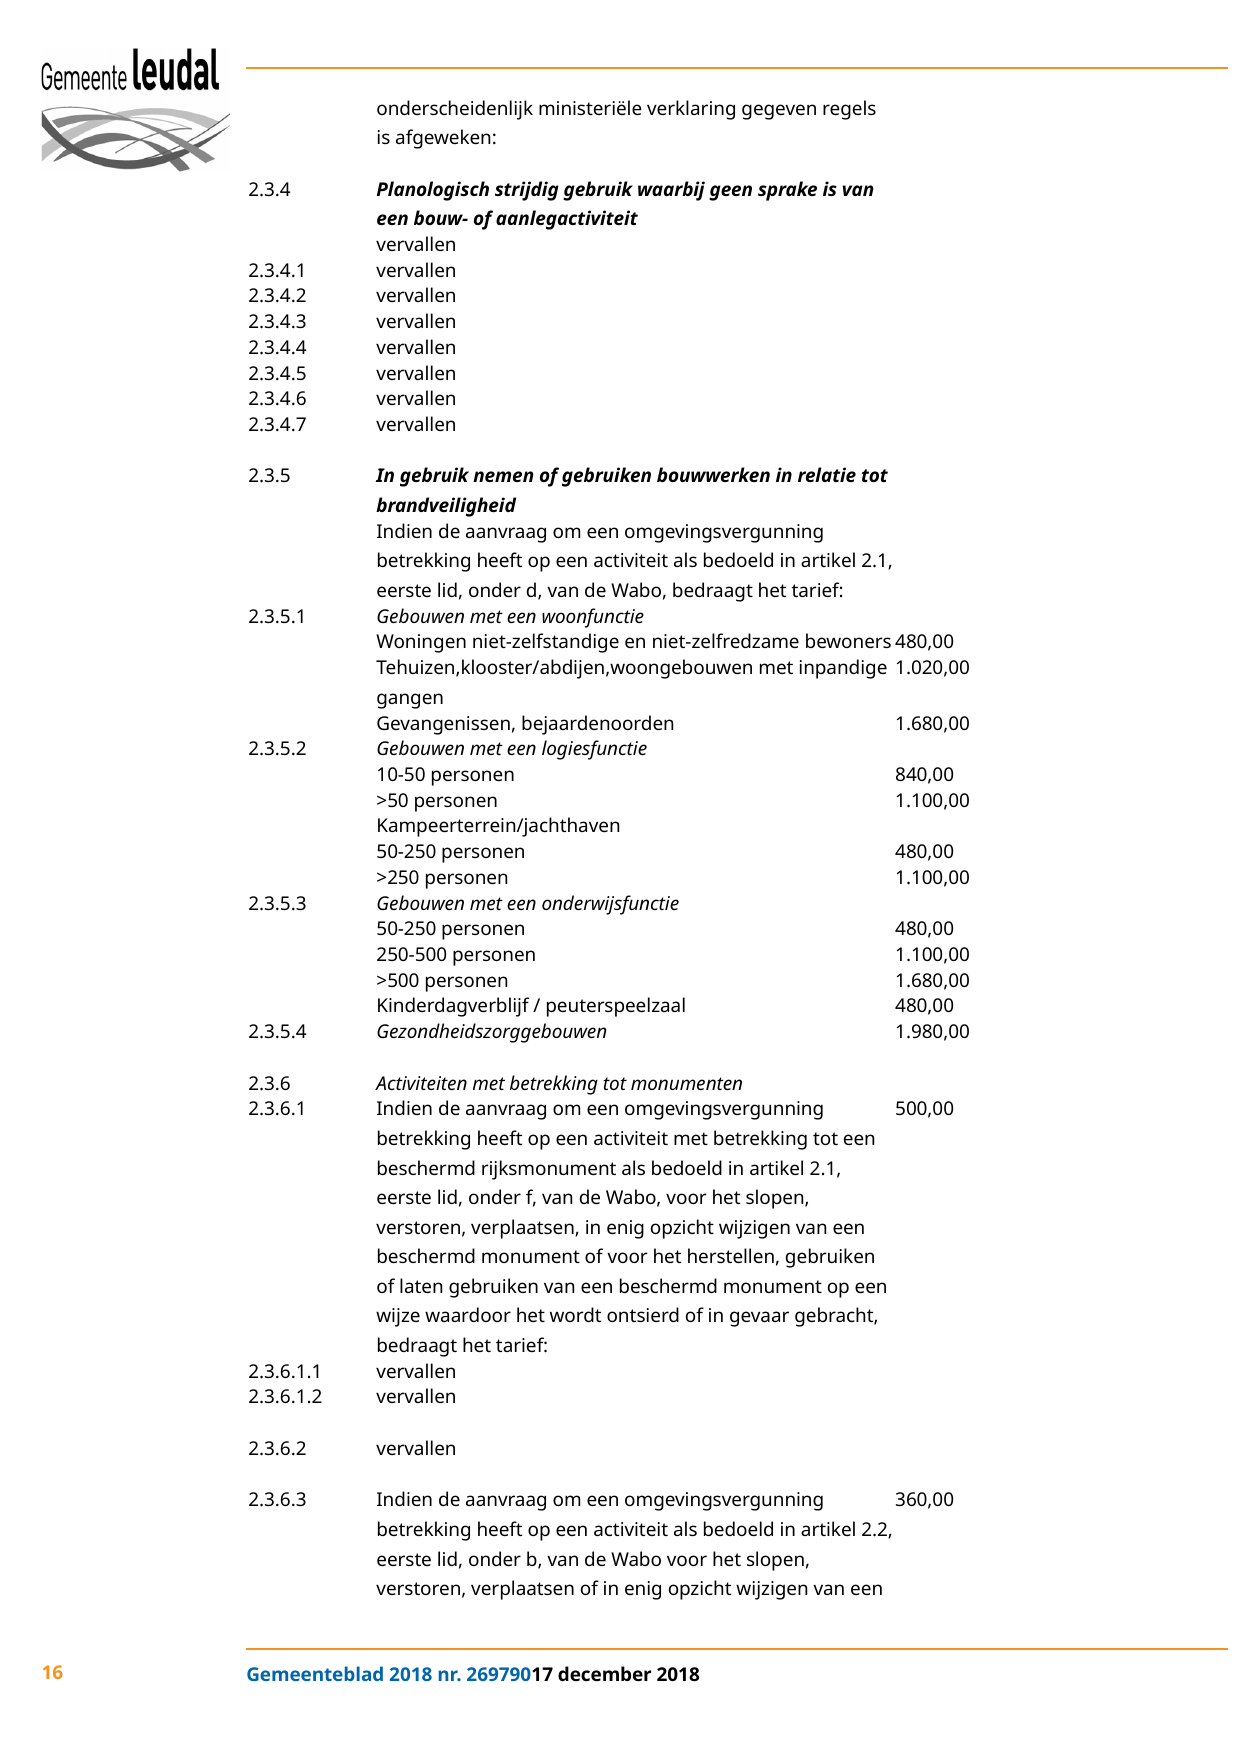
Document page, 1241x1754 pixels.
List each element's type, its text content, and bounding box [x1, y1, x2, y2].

table_cell vervallen [376, 231, 895, 257]
table_cell vervallen [376, 1384, 895, 1409]
table_cell 480,00 [895, 629, 1152, 654]
table_cell [248, 864, 376, 890]
table_cell vervallen [376, 283, 895, 308]
table_cell Gevangenissen, bejaardenoorden [376, 710, 895, 735]
table_cell vervallen [376, 1435, 895, 1461]
table_cell 2.3.5.3 [248, 890, 376, 916]
table_cell [376, 1410, 895, 1435]
table_cell 2.3.6 [248, 1070, 376, 1096]
table_cell [895, 1384, 1152, 1409]
table_cell 2.3.6.1.1 [248, 1358, 376, 1384]
table_cell onderscheidenlijk ministeriële verklaring gegeven regels is afgeweken: [376, 95, 895, 150]
table_cell [248, 993, 376, 1018]
table_cell [895, 1410, 1152, 1435]
table_cell 500,00 [895, 1096, 1152, 1358]
table_cell 1.980,00 [895, 1019, 1152, 1044]
table_cell vervallen [376, 411, 895, 437]
table_cell [248, 838, 376, 864]
table_cell [895, 386, 1152, 411]
table_cell [895, 1358, 1152, 1384]
table_cell >50 personen [376, 787, 895, 813]
table_cell 2.3.6.3 [248, 1487, 376, 1601]
table_cell [248, 916, 376, 941]
table_cell In gebruik nemen of gebruiken bouwwerken in relatie tot brandveiligheid [376, 463, 895, 518]
table_cell vervallen [376, 334, 895, 360]
table_cell Activiteiten met betrekking tot monumenten [376, 1070, 895, 1096]
table_cell Indien de aanvraag om een omgevingsvergunning betrekking heeft op een activiteit als bedoeld in artikel 2.2, eerste lid, onder b, van de Wabo voor het slopen, verstoren, verplaatsen of in enig opzicht wijzigen van een [376, 1487, 895, 1601]
table_cell 2.3.6.2 [248, 1435, 376, 1461]
table_cell Gebouwen met een logiesfunctie [376, 735, 895, 761]
table_cell [248, 710, 376, 735]
table_cell Gebouwen met een onderwijsfunctie [376, 890, 895, 916]
table_cell 50-250 personen [376, 838, 895, 864]
table_cell 2.3.5.4 [248, 1019, 376, 1044]
table_cell [895, 1070, 1152, 1096]
table_cell [895, 231, 1152, 257]
table_cell Kinderdagverblijf / peuterspeelzaal [376, 993, 895, 1018]
table_cell Planologisch strijdig gebruik waarbij geen sprake is van een bouw- of aanlegactiviteit [376, 176, 895, 231]
table_cell 2.3.4.3 [248, 308, 376, 334]
table_cell [895, 603, 1152, 629]
table_cell >250 personen [376, 864, 895, 890]
table_cell [248, 967, 376, 993]
table_cell vervallen [376, 386, 895, 411]
table_cell [895, 437, 1152, 463]
table_cell 840,00 [895, 761, 1152, 787]
table_cell [376, 1461, 895, 1487]
table_cell 2.3.4 [248, 176, 376, 231]
table_cell Indien de aanvraag om een omgevingsvergunning betrekking heeft op een activiteit met betrekking tot een beschermd rijksmonument als bedoeld in artikel 2.1, eerste lid, onder f, van de Wabo, voor het slopen, verstoren, verplaatsen, in enig opzicht wijzigen van een beschermd monument of voor het herstellen, gebruiken of laten gebruiken van een beschermd monument op een wijze waardoor het wordt ontsierd of in gevaar gebracht, bedraagt het tarief: [376, 1096, 895, 1358]
table_cell Indien de aanvraag om een omgevingsvergunning betrekking heeft op een activiteit als bedoeld in artikel 2.1, eerste lid, onder d, van de Wabo, bedraagt het tarief: [376, 518, 895, 603]
table_cell [248, 95, 376, 150]
table_cell [248, 629, 376, 654]
table_cell [895, 1435, 1152, 1461]
table_cell [248, 437, 376, 463]
table_cell [895, 95, 1152, 150]
table_cell 1.680,00 [895, 710, 1152, 735]
table_cell Gezondheidszorggebouwen [376, 1019, 895, 1044]
table_cell Woningen niet-zelfstandige en niet-zelfredzame bewoners [376, 629, 895, 654]
table_cell 2.3.6.1 [248, 1096, 376, 1358]
picture [41, 47, 231, 172]
table_cell 1.680,00 [895, 967, 1152, 993]
table_cell 2.3.4.5 [248, 360, 376, 386]
table_cell [895, 150, 1152, 176]
table_cell 2.3.6.1.2 [248, 1384, 376, 1409]
table_cell [895, 334, 1152, 360]
table_cell [895, 1461, 1152, 1487]
table_cell [248, 1044, 376, 1070]
table_cell 2.3.5.1 [248, 603, 376, 629]
table_cell [376, 437, 895, 463]
table_cell [895, 463, 1152, 518]
table_cell 250-500 personen [376, 941, 895, 967]
table_cell 1.100,00 [895, 864, 1152, 890]
table_cell [248, 1461, 376, 1487]
table_cell [895, 813, 1152, 838]
table_cell [248, 231, 376, 257]
table_cell vervallen [376, 308, 895, 334]
table_cell 1.100,00 [895, 941, 1152, 967]
table_cell [895, 176, 1152, 231]
table_cell 480,00 [895, 916, 1152, 941]
table_cell [895, 257, 1152, 283]
table_cell 50-250 personen [376, 916, 895, 941]
table_cell 2.3.4.2 [248, 283, 376, 308]
table_cell [376, 1044, 895, 1070]
table_cell [248, 761, 376, 787]
table_cell 10-50 personen [376, 761, 895, 787]
table_cell Kampeerterrein/jachthaven [376, 813, 895, 838]
table_cell [895, 411, 1152, 437]
table_cell 2.3.5.2 [248, 735, 376, 761]
table_cell 1.100,00 [895, 787, 1152, 813]
table_cell [248, 654, 376, 710]
table_cell 2.3.4.7 [248, 411, 376, 437]
table_cell 2.3.4.1 [248, 257, 376, 283]
table_cell [895, 308, 1152, 334]
table_cell [895, 1044, 1152, 1070]
table_cell 2.3.4.6 [248, 386, 376, 411]
table_cell Gebouwen met een woonfunctie [376, 603, 895, 629]
table_cell vervallen [376, 257, 895, 283]
table_cell [895, 890, 1152, 916]
table_cell [895, 283, 1152, 308]
table_cell [895, 360, 1152, 386]
table_cell [376, 150, 895, 176]
table_cell [248, 1410, 376, 1435]
table_cell [248, 941, 376, 967]
table_cell >500 personen [376, 967, 895, 993]
table_cell Tehuizen,klooster/abdijen,woongebouwen met inpandige gangen [376, 654, 895, 710]
table_cell vervallen [376, 1358, 895, 1384]
table_cell 480,00 [895, 838, 1152, 864]
table_cell [248, 518, 376, 603]
table_cell vervallen [376, 360, 895, 386]
table_cell [895, 735, 1152, 761]
table_cell 1.020,00 [895, 654, 1152, 710]
table_cell [248, 150, 376, 176]
table_cell 360,00 [895, 1487, 1152, 1601]
table_cell [248, 787, 376, 813]
table_cell [248, 813, 376, 838]
table_cell 2.3.4.4 [248, 334, 376, 360]
table_cell 2.3.5 [248, 463, 376, 518]
table_cell [895, 518, 1152, 603]
table_cell 480,00 [895, 993, 1152, 1018]
